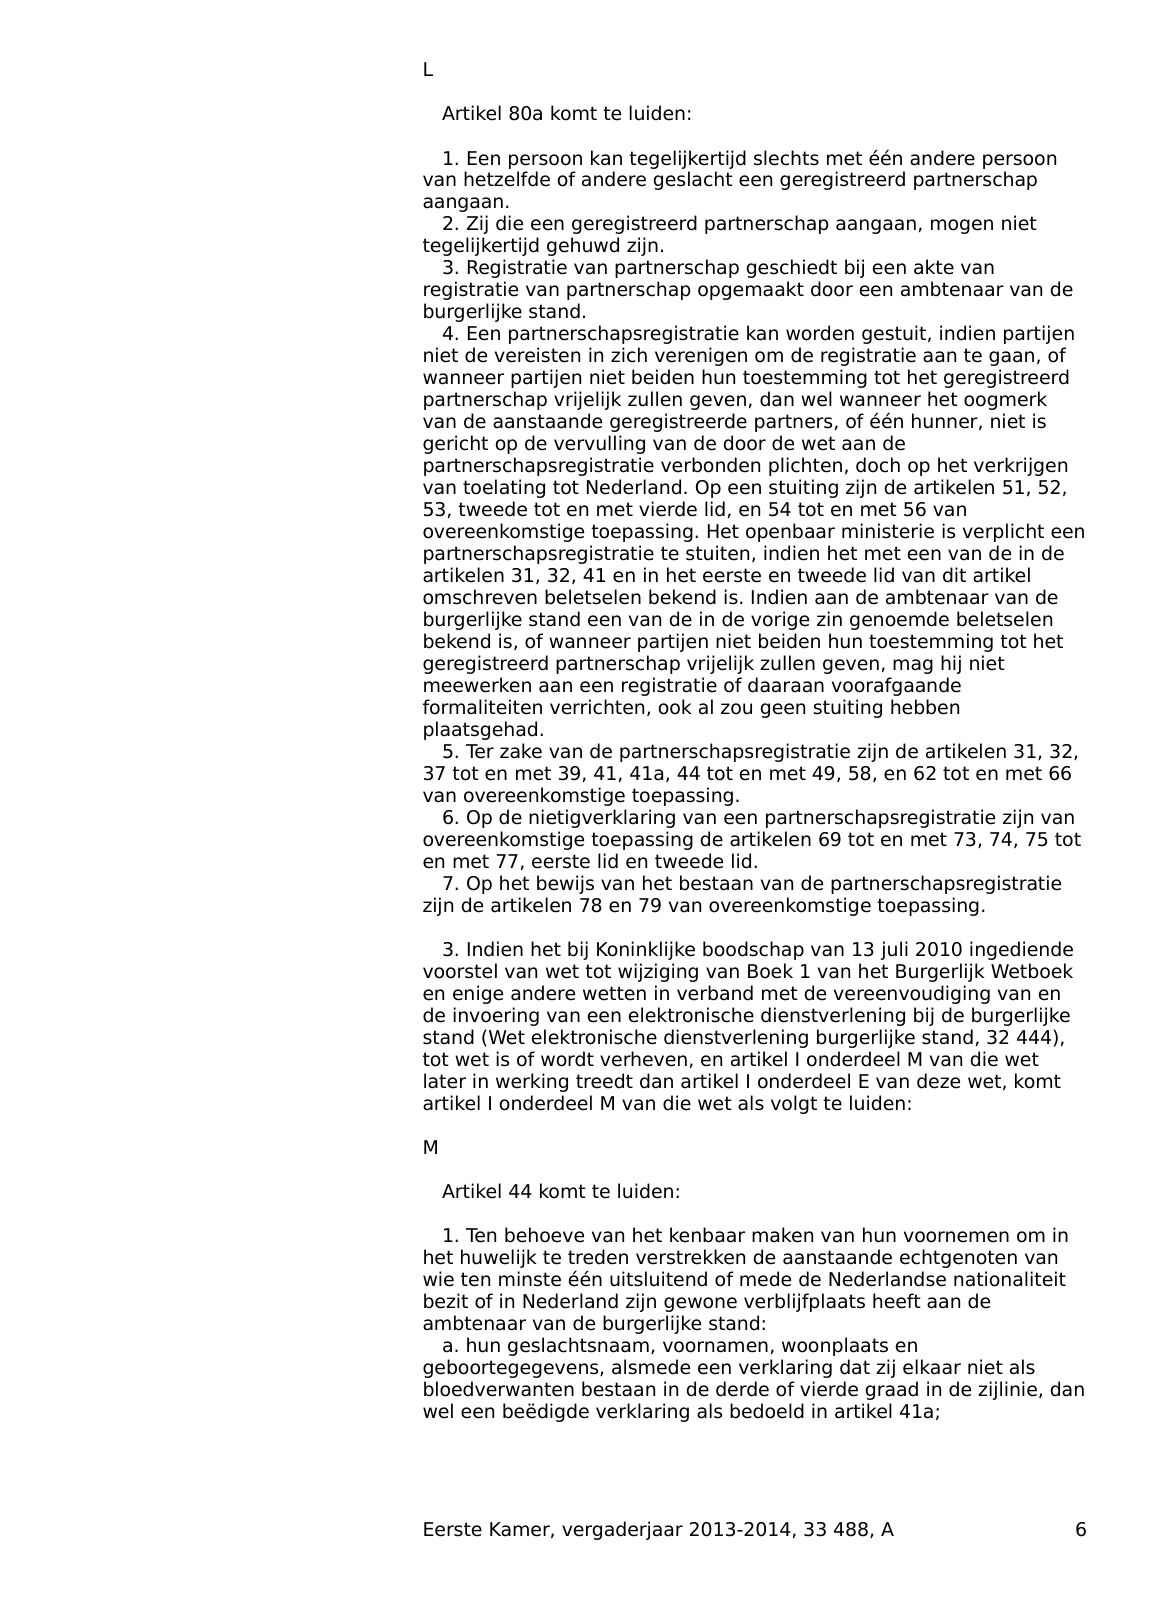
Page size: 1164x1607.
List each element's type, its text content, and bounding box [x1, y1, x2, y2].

text 1. Een persoon kan tegelijkertijd slechts met één andere persoon van hetzelfde of andere geslacht een geregistreerd partnerschap aangaan. [422, 147, 1087, 213]
text 2. Zij die een geregistreerd partnerschap aangaan, mogen niet tegelijkertijd gehuwd zijn. [422, 213, 1087, 257]
text 4. Een partnerschapsregistratie kan worden gestuit, indien partijen niet de vereisten in zich verenigen om de registratie aan te gaan, of wanneer partijen niet beiden hun toestemming tot het geregistreerd partnerschap vrijelijk zullen geven, dan wel wanneer het oogmerk van de aanstaande geregistreerde partners, of één hunner, niet is gericht op de vervulling van de door de wet aan de partnerschapsregistratie verbonden plichten, doch op het verkrijgen van toelating tot Nederland. Op een stuiting zijn de artikelen 51, 52, 53, tweede tot en met vierde lid, en 54 tot en met 56 van overeenkomstige toepassing. Het openbaar ministerie is verplicht een partnerschapsregistratie te stuiten, indien het met een van de in de artikelen 31, 32, 41 en in het eerste en tweede lid van dit artikel omschreven beletselen bekend is. Indien aan de ambtenaar van de burgerlijke stand een van de in de vorige zin genoemde beletselen bekend is, of wanneer partijen niet beiden hun toestemming tot het geregistreerd partnerschap vrijelijk zullen geven, mag hij niet meewerken aan een registratie of daaraan voorafgaande formaliteiten verrichten, ook al zou geen stuiting hebben plaatsgehad. [422, 323, 1087, 741]
text 3. Indien het bij Koninklijke boodschap van 13 juli 2010 ingediende voorstel van wet tot wijziging van Boek 1 van het Burgerlijk Wetboek en enige andere wetten in verband met de vereenvoudiging van en de invoering van een elektronische dienstverlening bij de burgerlijke stand (Wet elektronische dienstverlening burgerlijke stand, 32 444), tot wet is of wordt verheven, en artikel I onderdeel M van die wet later in werking treedt dan artikel I onderdeel E van deze wet, komt artikel I onderdeel M van die wet als volgt te luiden: [422, 939, 1087, 1115]
text M [422, 1137, 1087, 1159]
text a. hun geslachtsnaam, voornamen, woonplaats en geboortegegevens, alsmede een verklaring dat zij elkaar niet als bloedverwanten bestaan in de derde of vierde graad in de zijlinie, dan wel een beëdigde verklaring als bedoeld in artikel 41a; [422, 1335, 1087, 1423]
text Artikel 44 komt te luiden: [422, 1181, 1087, 1203]
text 7. Op het bewijs van het bestaan van de partnerschapsregistratie zijn de artikelen 78 en 79 van overeenkomstige toepassing. [422, 873, 1087, 917]
text 6. Op de nietigverklaring van een partnerschapsregistratie zijn van overeenkomstige toepassing de artikelen 69 tot en met 73, 74, 75 tot en met 77, eerste lid en tweede lid. [422, 807, 1087, 873]
text 1. Ten behoeve van het kenbaar maken van hun voornemen om in het huwelijk te treden verstrekken de aanstaande echtgenoten van wie ten minste één uitsluitend of mede de Nederlandse nationaliteit bezit of in Nederland zijn gewone verblijfplaats heeft aan de ambtenaar van de burgerlijke stand: [422, 1225, 1087, 1335]
text Artikel 80a komt te luiden: [422, 103, 1087, 125]
text 3. Registratie van partnerschap geschiedt bij een akte van registratie van partnerschap opgemaakt door een ambtenaar van de burgerlijke stand. [422, 257, 1087, 323]
text 5. Ter zake van de partnerschapsregistratie zijn de artikelen 31, 32, 37 tot en met 39, 41, 41a, 44 tot en met 49, 58, en 62 tot en met 66 van overeenkomstige toepassing. [422, 741, 1087, 807]
text L [422, 59, 1087, 81]
